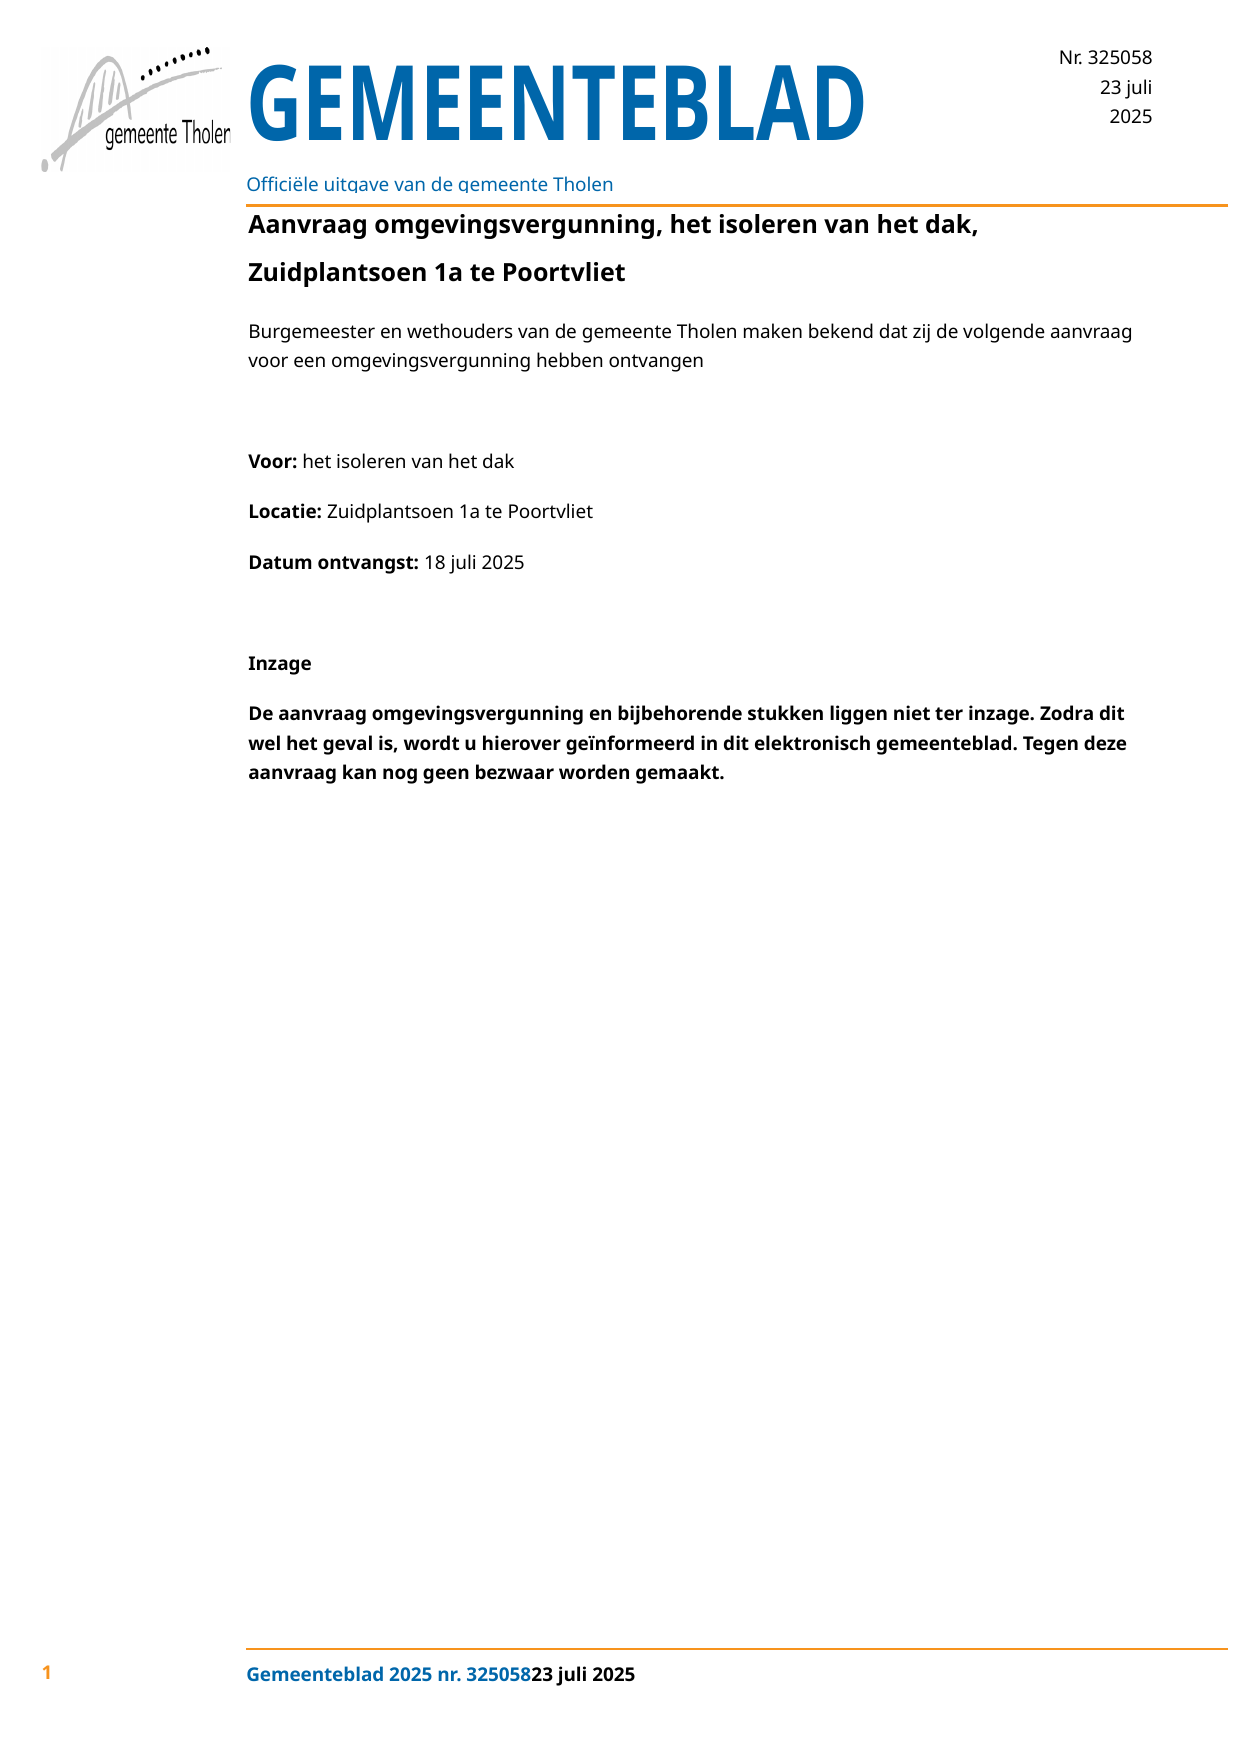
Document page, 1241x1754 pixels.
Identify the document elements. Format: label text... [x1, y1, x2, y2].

text Voor: het isoleren van het dak [248, 448, 1152, 474]
text Datum ontvangst: 18 juli 2025 [248, 549, 1152, 575]
picture [41, 47, 231, 172]
text Burgemeester en wethouders van de gemeente Tholen maken bekend dat zij de volgende aanvraag voor een omgevingsvergunning hebben ontvangen [248, 318, 1152, 373]
text Inzage [248, 650, 1152, 676]
text Locatie: Zuidplantsoen 1a te Poortvliet [248, 499, 1152, 524]
text De aanvraag omgevingsvergunning en bijbehorende stukken liggen niet ter inzage. Zodra dit wel het geval is, wordt u hierover geïnformeerd in dit elektronisch gemeenteblad. Tegen deze aanvraag kan nog geen bezwaar worden gemaakt. [248, 700, 1152, 785]
text Aanvraag omgevingsvergunning, het isoleren van het dak, Zuidplantsoen 1a te Poortvliet [248, 207, 1152, 288]
